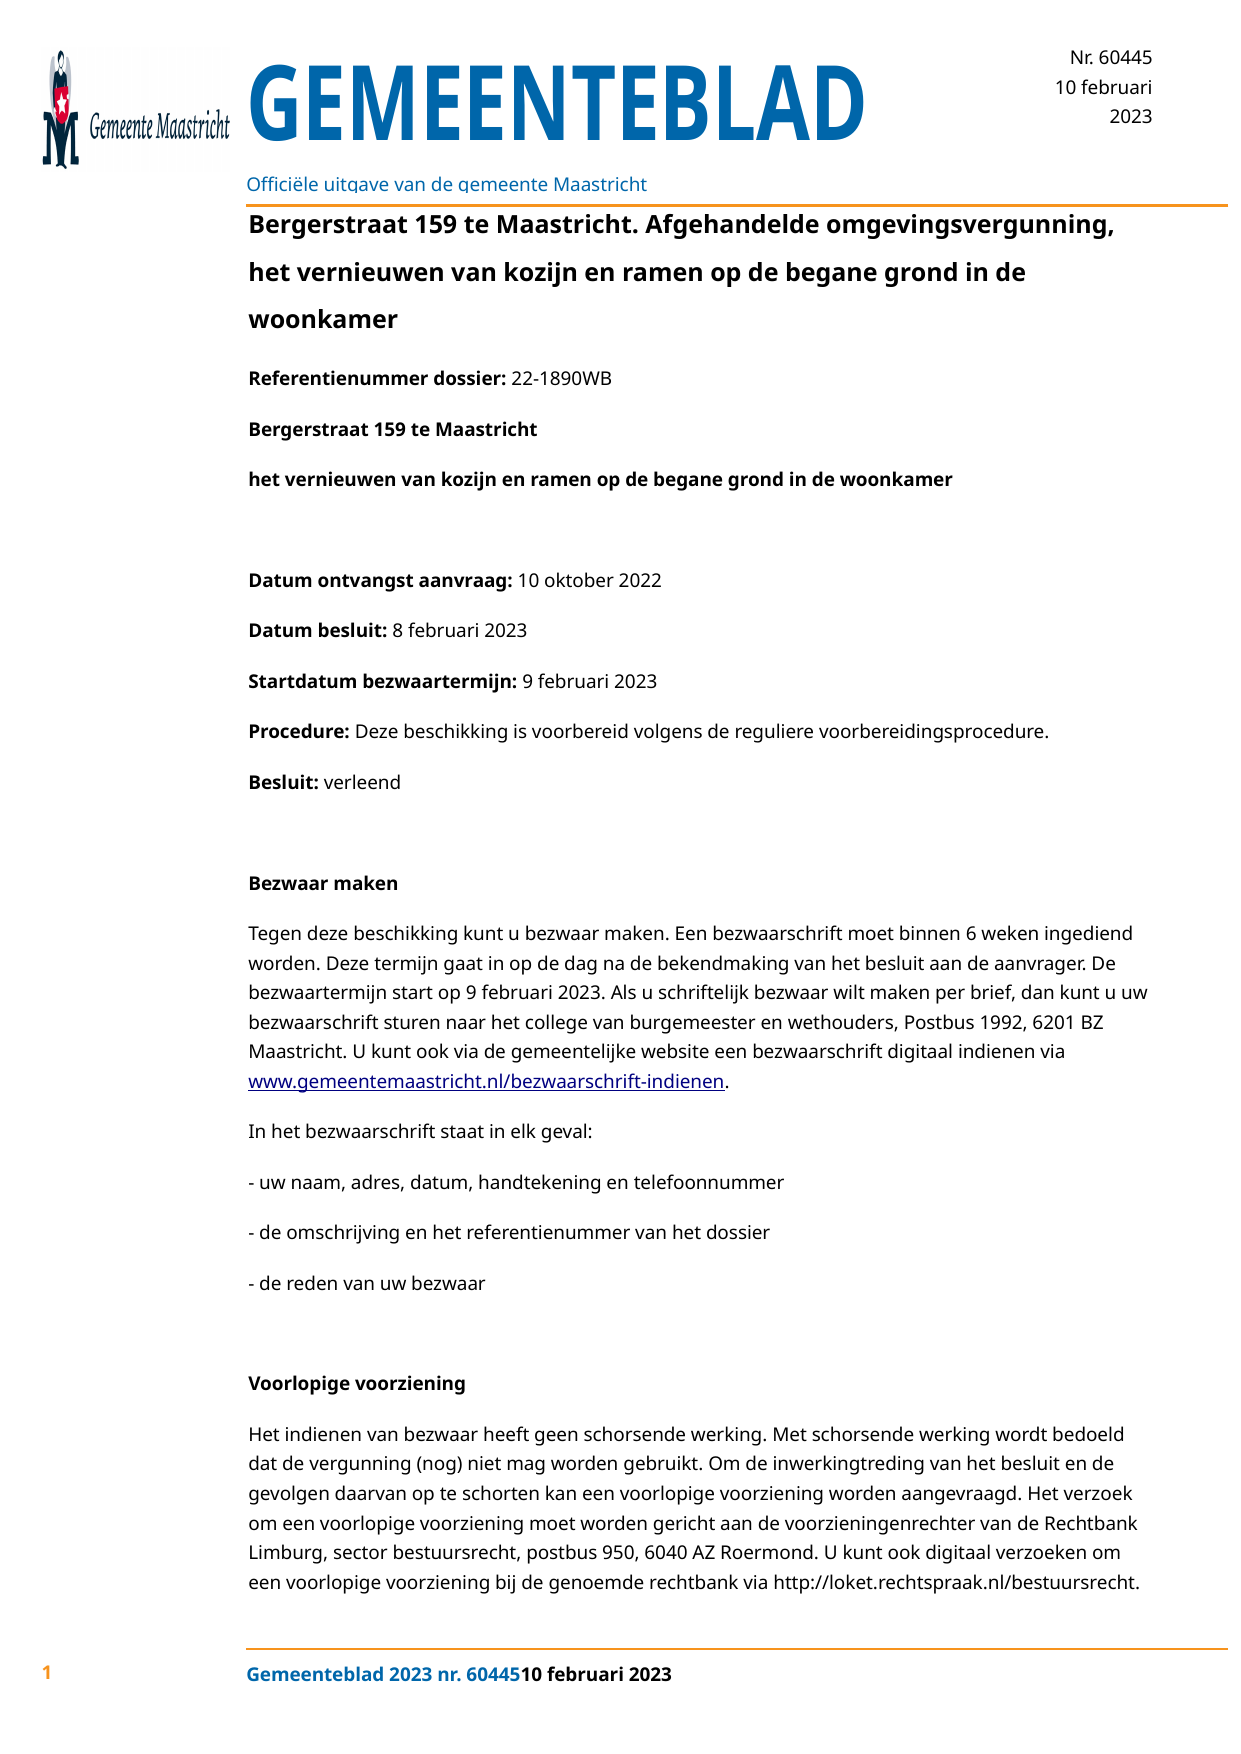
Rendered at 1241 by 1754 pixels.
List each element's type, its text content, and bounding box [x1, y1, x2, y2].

text - de reden van uw bezwaar [248, 1270, 1152, 1295]
text Datum ontvangst aanvraag: 10 oktober 2022 [248, 567, 1152, 593]
text Tegen deze beschikking kunt u bezwaar maken. Een bezwaarschrift moet binnen 6 weken ingediend worden. Deze termijn gaat in op de dag na de bekendmaking van het besluit aan de aanvrager. De bezwaartermijn start op 9 februari 2023. Als u schriftelijk bezwaar wilt maken per brief, dan kunt u uw bezwaarschrift sturen naar het college van burgemeester en wethouders, Postbus 1992, 6201 BZ Maastricht. U kunt ook via de gemeentelijke website een bezwaarschrift digitaal indienen via www.gemeentemaastricht.nl/bezwaarschrift-indienen. [248, 920, 1152, 1094]
text - de omschrijving en het referentienummer van het dossier [248, 1219, 1152, 1245]
text In het bezwaarschrift staat in elk geval: [248, 1118, 1152, 1144]
text Startdatum bezwaartermijn: 9 februari 2023 [248, 668, 1152, 694]
picture [41, 47, 231, 172]
text Besluit: verleend [248, 769, 1152, 794]
text Bezwaar maken [248, 870, 1152, 895]
text Bergerstraat 159 te Maastricht [248, 416, 1152, 442]
text Voorlopige voorziening [248, 1371, 1152, 1396]
text het vernieuwen van kozijn en ramen op de begane grond in de woonkamer [248, 466, 1152, 492]
text Datum besluit: 8 februari 2023 [248, 618, 1152, 643]
text - uw naam, adres, datum, handtekening en telefoonnummer [248, 1169, 1152, 1194]
text Referentienummer dossier: 22-1890WB [248, 366, 1152, 391]
text Bergerstraat 159 te Maastricht. Afgehandelde omgevingsvergunning, het vernieuwen van kozijn en ramen op de begane grond in de woonkamer [248, 207, 1152, 336]
text Het indienen van bezwaar heeft geen schorsende werking. Met schorsende werking wordt bedoeld dat de vergunning (nog) niet mag worden gebruikt. Om de inwerkingtreding van het besluit en de gevolgen daarvan op te schorten kan een voorlopige voorziening worden aangevraagd. Het verzoek om een voorlopige voorziening moet worden gericht aan de voorzieningenrechter van de Rechtbank Limburg, sector bestuursrecht, postbus 950, 6040 AZ Roermond. U kunt ook digitaal verzoeken om een voorlopige voorziening bij de genoemde rechtbank via http://loket.rechtspraak.nl/bestuursrecht. [248, 1421, 1152, 1594]
text Procedure: Deze beschikking is voorbereid volgens de reguliere voorbereidingsprocedure. [248, 718, 1152, 744]
